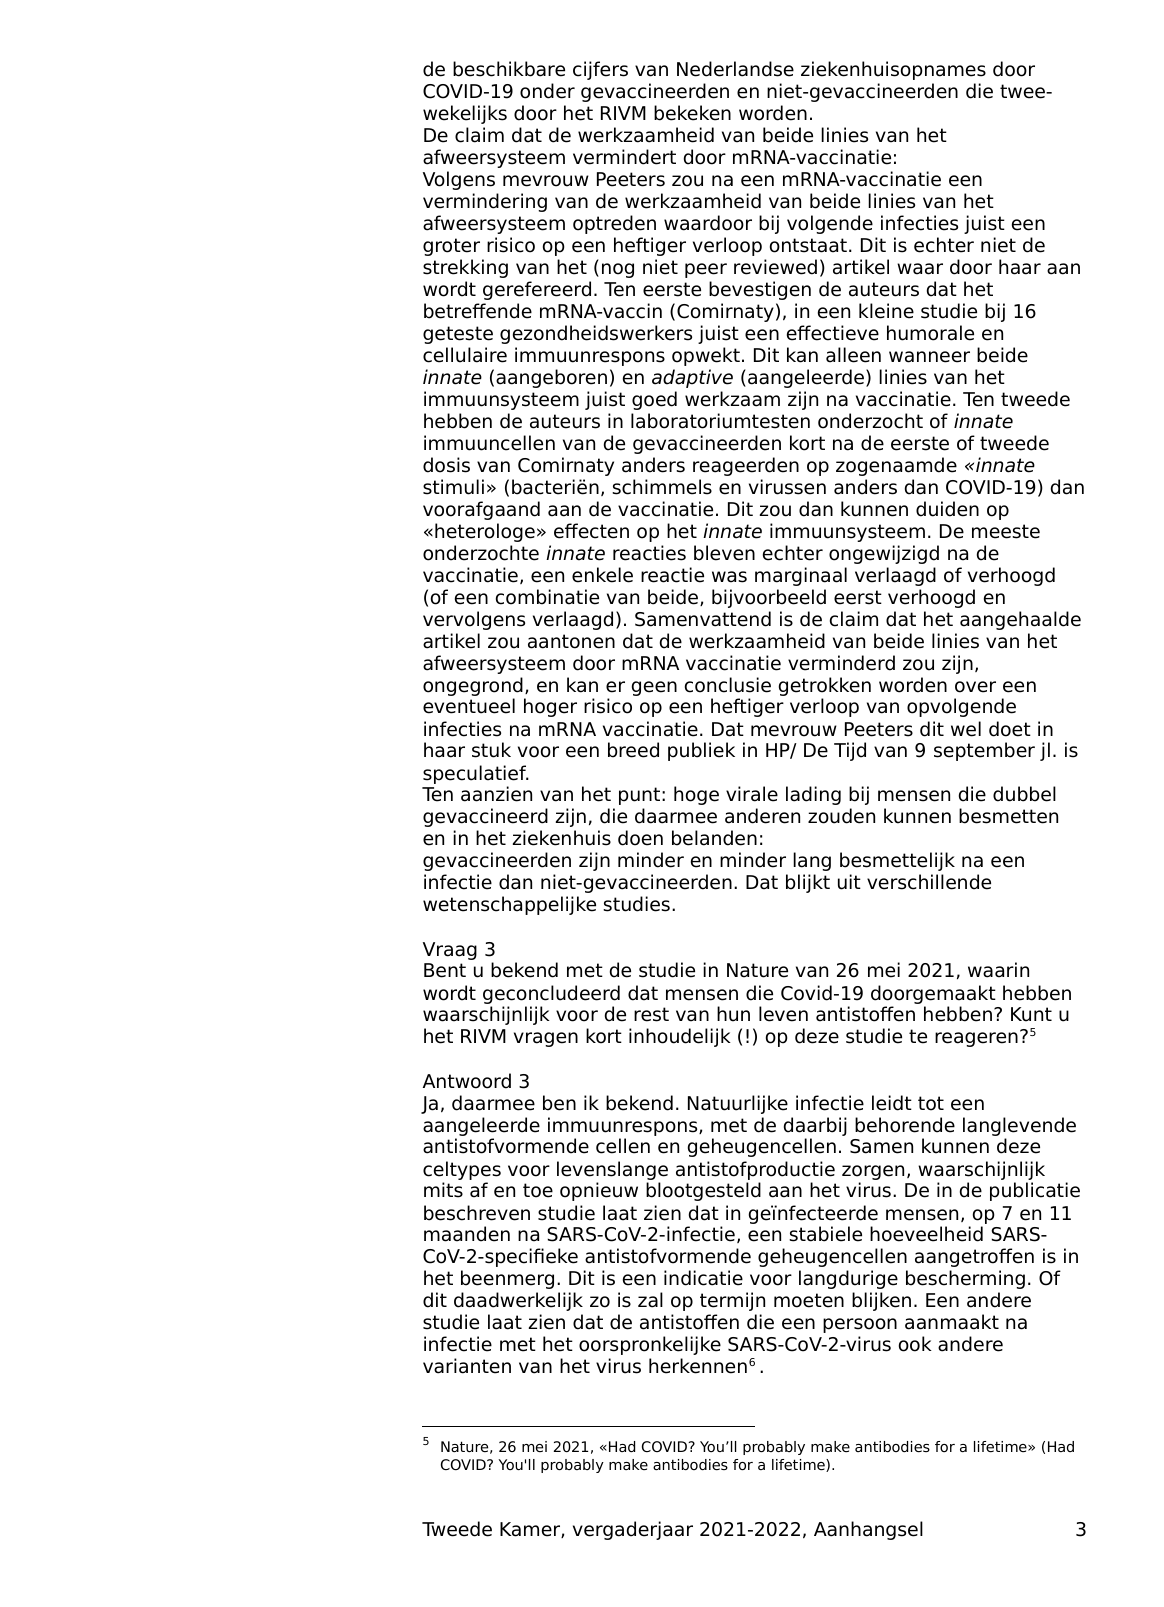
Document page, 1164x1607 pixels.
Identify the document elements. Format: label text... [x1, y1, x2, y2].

text Volgens mevrouw Peeters zou na een mRNA-vaccinatie een vermindering van de werkzaamheid van beide linies van het afweersysteem optreden waardoor bij volgende infecties juist een groter risico op een heftiger verloop ontstaat. Dit is echter niet de strekking van het (nog niet peer reviewed) artikel waar door haar aan wordt gerefereerd. Ten eerste bevestigen de auteurs dat het betreffende mRNA-vaccin (Comirnaty), in een kleine studie bij 16 geteste gezondheidswerkers juist een effectieve humorale en cellulaire immuunrespons opwekt. Dit kan alleen wanneer beide innate (aangeboren) en adaptive (aangeleerde) linies van het immuunsysteem juist goed werkzaam zijn na vaccinatie. Ten tweede hebben de auteurs in laboratoriumtesten onderzocht of innate immuuncellen van de gevaccineerden kort na de eerste of tweede dosis van Comirnaty anders reageerden op zogenaamde «innate stimuli» (bacteriën, schimmels en virussen anders dan COVID-19) dan voorafgaand aan de vaccinatie. Dit zou dan kunnen duiden op «heterologe» effecten op het innate immuunsysteem. De meeste onderzochte innate reacties bleven echter ongewijzigd na de vaccinatie, een enkele reactie was marginaal verlaagd of verhoogd (of een combinatie van beide, bijvoorbeeld eerst verhoogd en vervolgens verlaagd). Samenvattend is de claim dat het aangehaalde artikel zou aantonen dat de werkzaamheid van beide linies van het afweersysteem door mRNA vaccinatie verminderd zou zijn, ongegrond, en kan er geen conclusie getrokken worden over een eventueel hoger risico op een heftiger verloop van opvolgende infecties na mRNA vaccinatie. Dat mevrouw Peeters dit wel doet in haar stuk voor een breed publiek in HP/ De Tijd van 9 september jl. is speculatief. [422, 169, 1087, 784]
text De claim dat de werkzaamheid van beide linies van het afweersysteem vermindert door mRNA-vaccinatie: [422, 125, 1087, 169]
text Ja, daarmee ben ik bekend. Natuurlijke infectie leidt tot een aangeleerde immuunrespons, met de daarbij behorende langlevende antistofvormende cellen en geheugencellen. Samen kunnen deze celtypes voor levenslange antistofproductie zorgen, waarschijnlijk mits af en toe opnieuw blootgesteld aan het virus. De in de publicatie beschreven studie laat zien dat in geïnfecteerde mensen, op 7 en 11 maanden na SARS-CoV-2-infectie, een stabiele hoeveelheid SARS-CoV-2-specifieke antistofvormende geheugencellen aangetroffen is in het beenmerg. Dit is een indicatie voor langdurige bescherming. Of dit daadwerkelijk zo is zal op termijn moeten blijken. Een andere studie laat zien dat de antistoffen die een persoon aanmaakt na infectie met het oorspronkelijke SARS-CoV-2-virus ook andere varianten van het virus herkennen. [422, 1092, 1087, 1378]
text Antwoord 3 [422, 1071, 1087, 1092]
text Nature, 26 mei 2021, «Had COVID? You’ll probably make antibodies for a lifetime» (Had COVID? You'll probably make antibodies for a lifetime). [422, 1435, 1087, 1474]
text Vraag 3 [422, 938, 1087, 960]
text gevaccineerden zijn minder en minder lang besmettelijk na een infectie dan niet-gevaccineerden. Dat blijkt uit verschillende wetenschappelijke studies. [422, 850, 1087, 916]
text de beschikbare cijfers van Nederlandse ziekenhuisopnames door COVID-19 onder gevaccineerden en niet-gevaccineerden die twee-wekelijks door het RIVM bekeken worden. [422, 59, 1087, 125]
text Ten aanzien van het punt: hoge virale lading bij mensen die dubbel gevaccineerd zijn, die daarmee anderen zouden kunnen besmetten en in het ziekenhuis doen belanden: [422, 784, 1087, 850]
text Bent u bekend met de studie in Nature van 26 mei 2021, waarin wordt geconcludeerd dat mensen die Covid-19 doorgemaakt hebben waarschijnlijk voor de rest van hun leven antistoffen hebben? Kunt u het RIVM vragen kort inhoudelijk (!) op deze studie te reageren? [422, 960, 1087, 1048]
